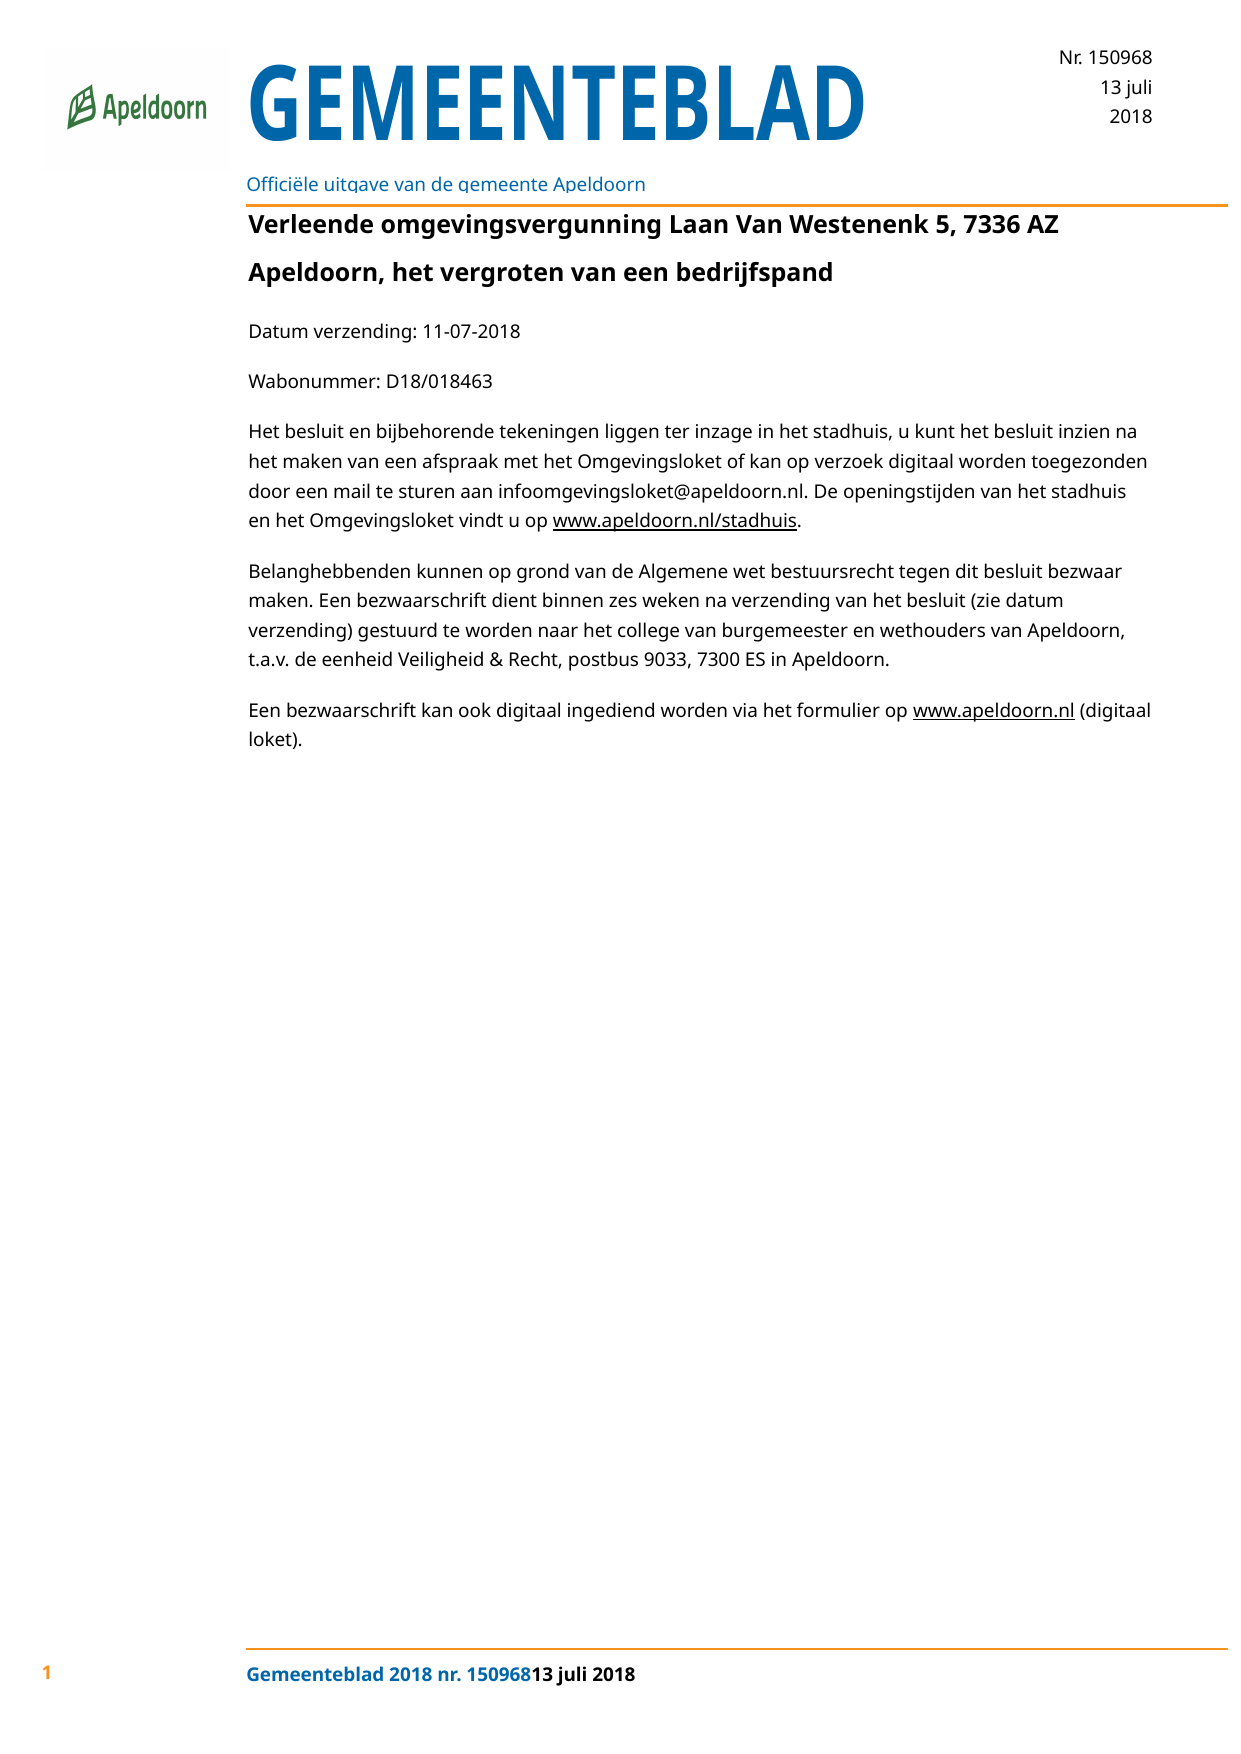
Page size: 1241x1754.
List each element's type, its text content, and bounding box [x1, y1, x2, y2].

text Wabonummer: D18/018463 [248, 368, 1152, 394]
text Het besluit en bijbehorende tekeningen liggen ter inzage in het stadhuis, u kunt het besluit inzien na het maken van een afspraak met het Omgevingsloket of kan op verzoek digitaal worden toegezonden door een mail te sturen aan infoomgevingsloket@apeldoorn.nl. De openingstijden van het stadhuis en het Omgevingsloket vindt u op www.apeldoorn.nl/stadhuis. [248, 419, 1152, 533]
text Verleende omgevingsvergunning Laan Van Westenenk 5, 7336 AZ Apeldoorn, het vergroten van een bedrijfspand [248, 207, 1152, 288]
text Datum verzending: 11-07-2018 [248, 318, 1152, 344]
picture [41, 47, 231, 172]
text Een bezwaarschrift kan ook digitaal ingediend worden via het formulier op www.apeldoorn.nl (digitaal loket). [248, 697, 1152, 752]
text Belanghebbenden kunnen op grond van de Algemene wet bestuursrecht tegen dit besluit bezwaar maken. Een bezwaarschrift dient binnen zes weken na verzending van het besluit (zie datum verzending) gestuurd te worden naar het college van burgemeester en wethouders van Apeldoorn, t.a.v. de eenheid Veiligheid & Recht, postbus 9033, 7300 ES in Apeldoorn. [248, 558, 1152, 672]
